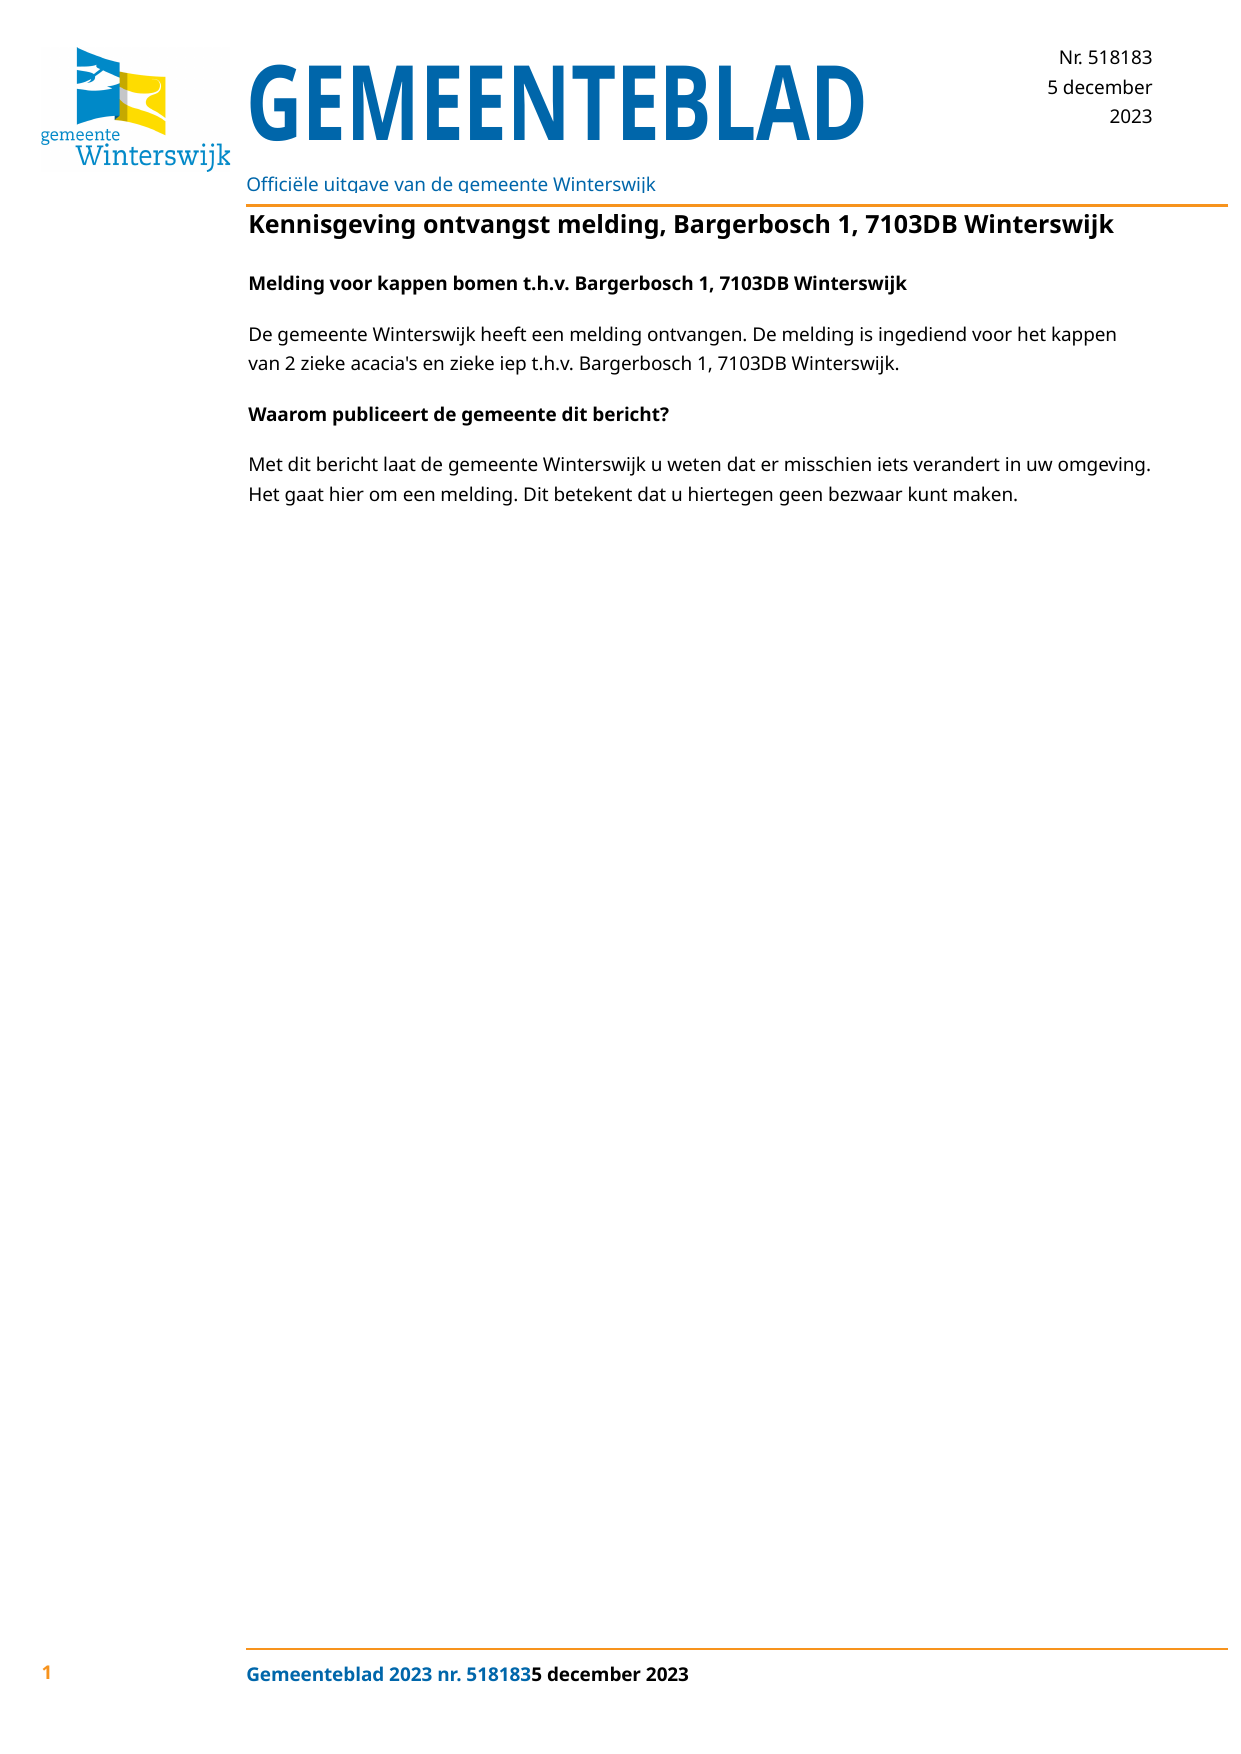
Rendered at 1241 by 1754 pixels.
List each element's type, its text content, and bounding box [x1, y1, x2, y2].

text De gemeente Winterswijk heeft een melding ontvangen. De melding is ingediend voor het kappen van 2 zieke acacia's en zieke iep t.h.v. Bargerbosch 1, 7103DB Winterswijk. [248, 321, 1152, 376]
text Melding voor kappen bomen t.h.v. Bargerbosch 1, 7103DB Winterswijk [248, 270, 1152, 296]
text Kennisgeving ontvangst melding, Bargerbosch 1, 7103DB Winterswijk [248, 207, 1152, 241]
picture [41, 47, 231, 172]
text Waarom publiceert de gemeente dit bericht? [248, 401, 1152, 426]
picture [225, 153, 231, 162]
text Met dit bericht laat de gemeente Winterswijk u weten dat er misschien iets verandert in uw omgeving. Het gaat hier om een melding. Dit betekent dat u hiertegen geen bezwaar kunt maken. [248, 451, 1152, 506]
